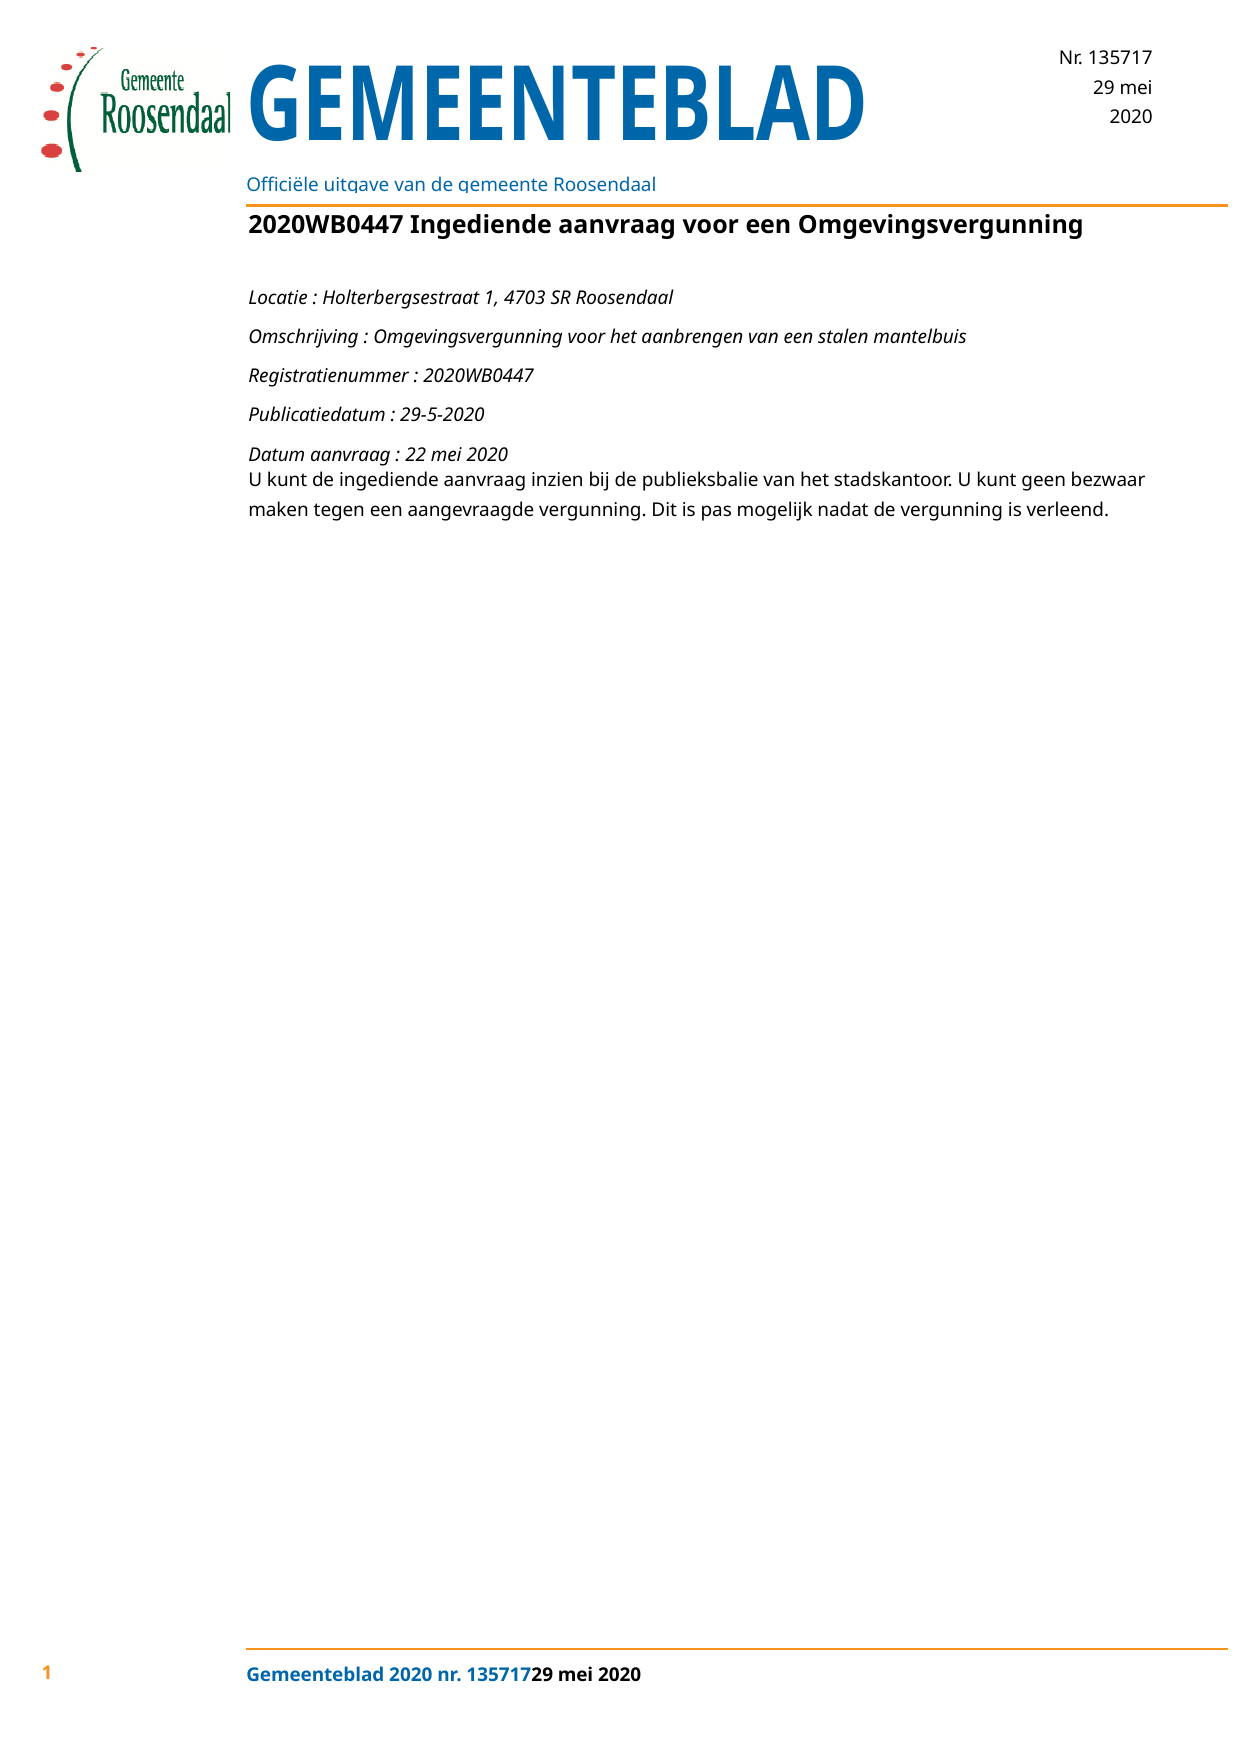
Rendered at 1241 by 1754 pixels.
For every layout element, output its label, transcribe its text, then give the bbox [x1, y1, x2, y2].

text 2020WB0447 Ingediende aanvraag voor een Omgevingsvergunning [248, 207, 1152, 241]
text Datum aanvraag : 22 mei 2020 [248, 441, 1152, 467]
text Omschrijving : Omgevingsvergunning voor het aanbrengen van een stalen mantelbuis [248, 323, 1152, 349]
text Registratienummer : 2020WB0447 [248, 362, 1152, 388]
picture [41, 47, 231, 172]
text Locatie : Holterbergsestraat 1, 4703 SR Roosendaal [248, 284, 1152, 309]
text U kunt de ingediende aanvraag inzien bij de publieksbalie van het stadskantoor. U kunt geen bezwaar maken tegen een aangevraagde vergunning. Dit is pas mogelijk nadat de vergunning is verleend. [248, 467, 1152, 522]
text Publicatiedatum : 29-5-2020 [248, 402, 1152, 427]
